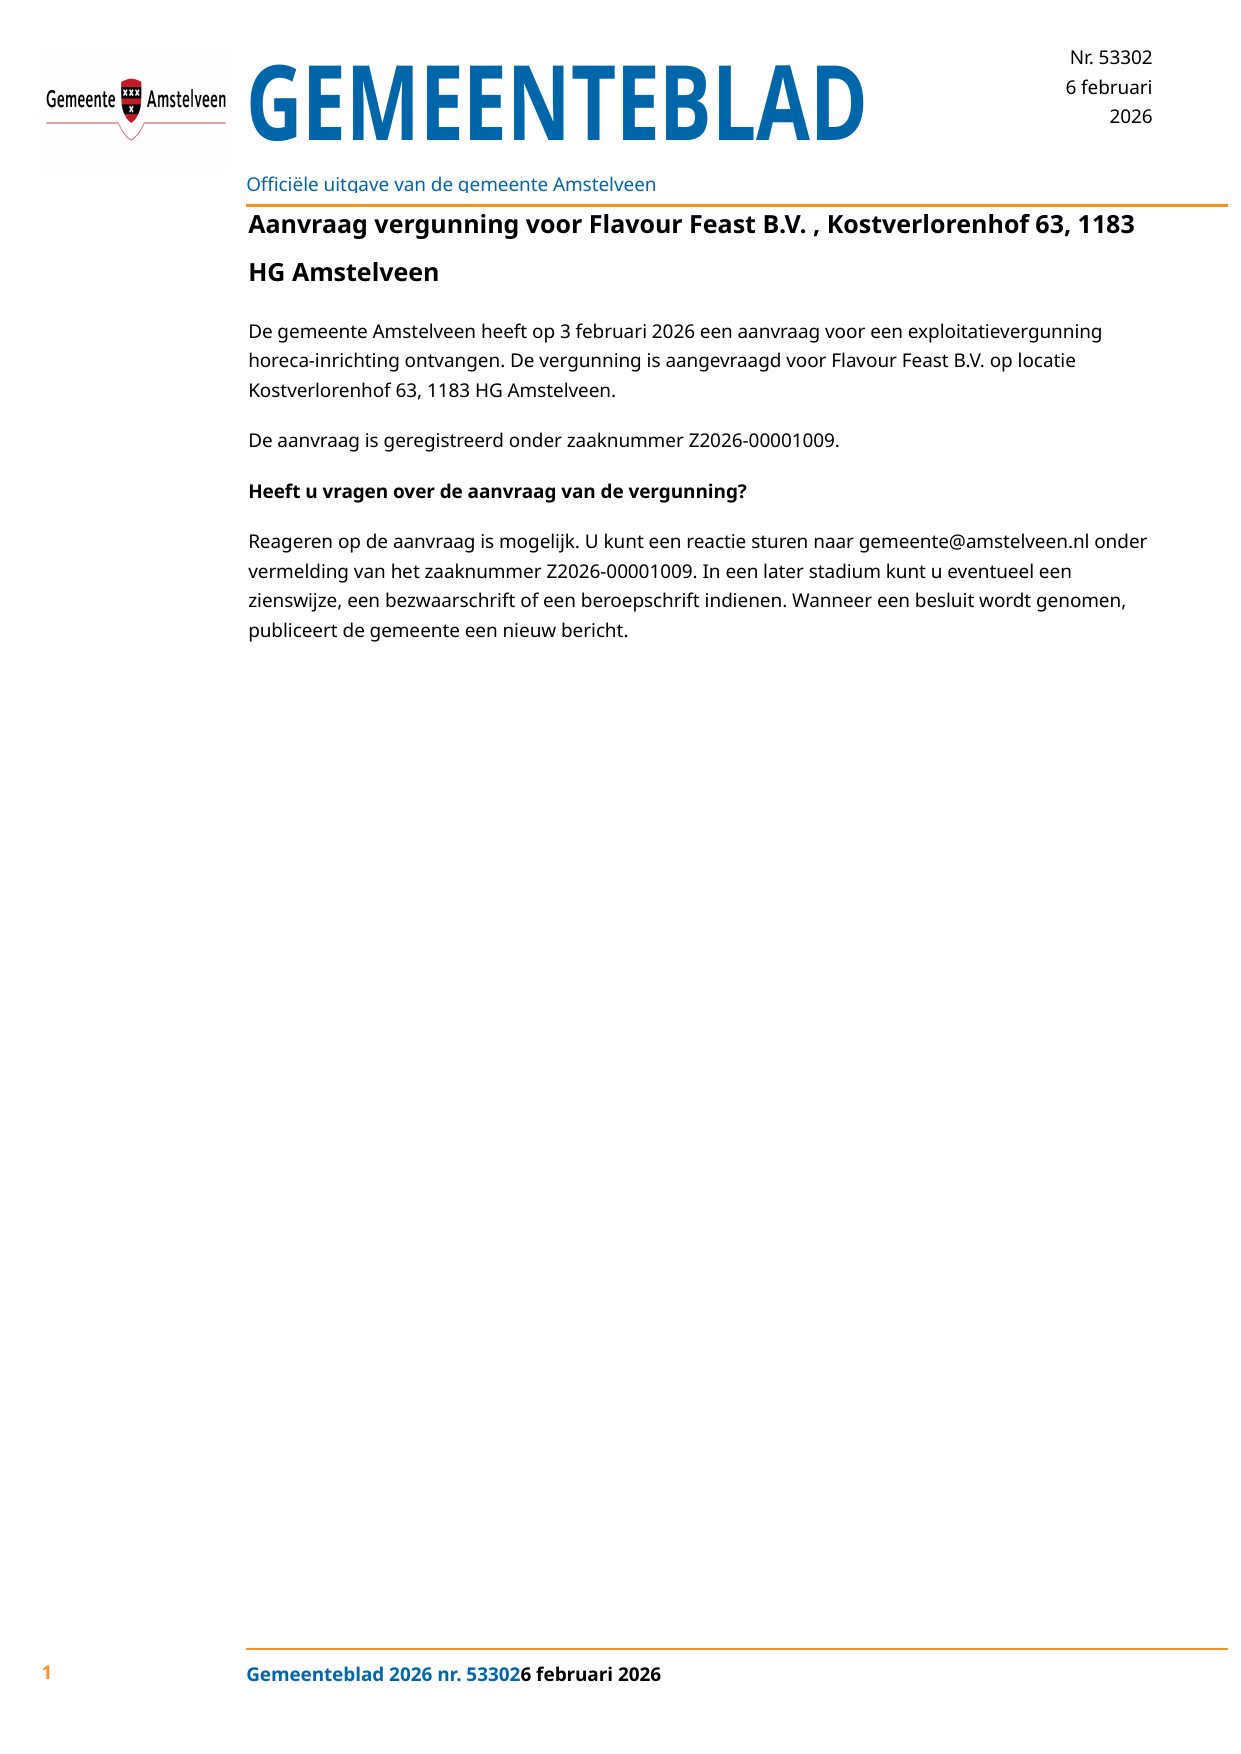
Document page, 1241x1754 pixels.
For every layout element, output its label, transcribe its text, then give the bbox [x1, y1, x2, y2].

text Aanvraag vergunning voor Flavour Feast B.V. , Kostverlorenhof 63, 1183 HG Amstelveen [248, 207, 1152, 288]
text De aanvraag is geregistreerd onder zaaknummer Z2026-00001009. [248, 427, 1152, 453]
text Heeft u vragen over de aanvraag van de vergunning? [248, 478, 1152, 504]
picture [41, 47, 231, 172]
text De gemeente Amstelveen heeft op 3 februari 2026 een aanvraag voor een exploitatievergunning horeca-inrichting ontvangen. De vergunning is aangevraagd voor Flavour Feast B.V. op locatie Kostverlorenhof 63, 1183 HG Amstelveen. [248, 318, 1152, 403]
text Reageren op de aanvraag is mogelijk. U kunt een reactie sturen naar gemeente@amstelveen.nl onder vermelding van het zaaknummer Z2026-00001009. In een later stadium kunt u eventueel een zienswijze, een bezwaarschrift of een beroepschrift indienen. Wanneer een besluit wordt genomen, publiceert de gemeente een nieuw bericht. [248, 528, 1152, 643]
